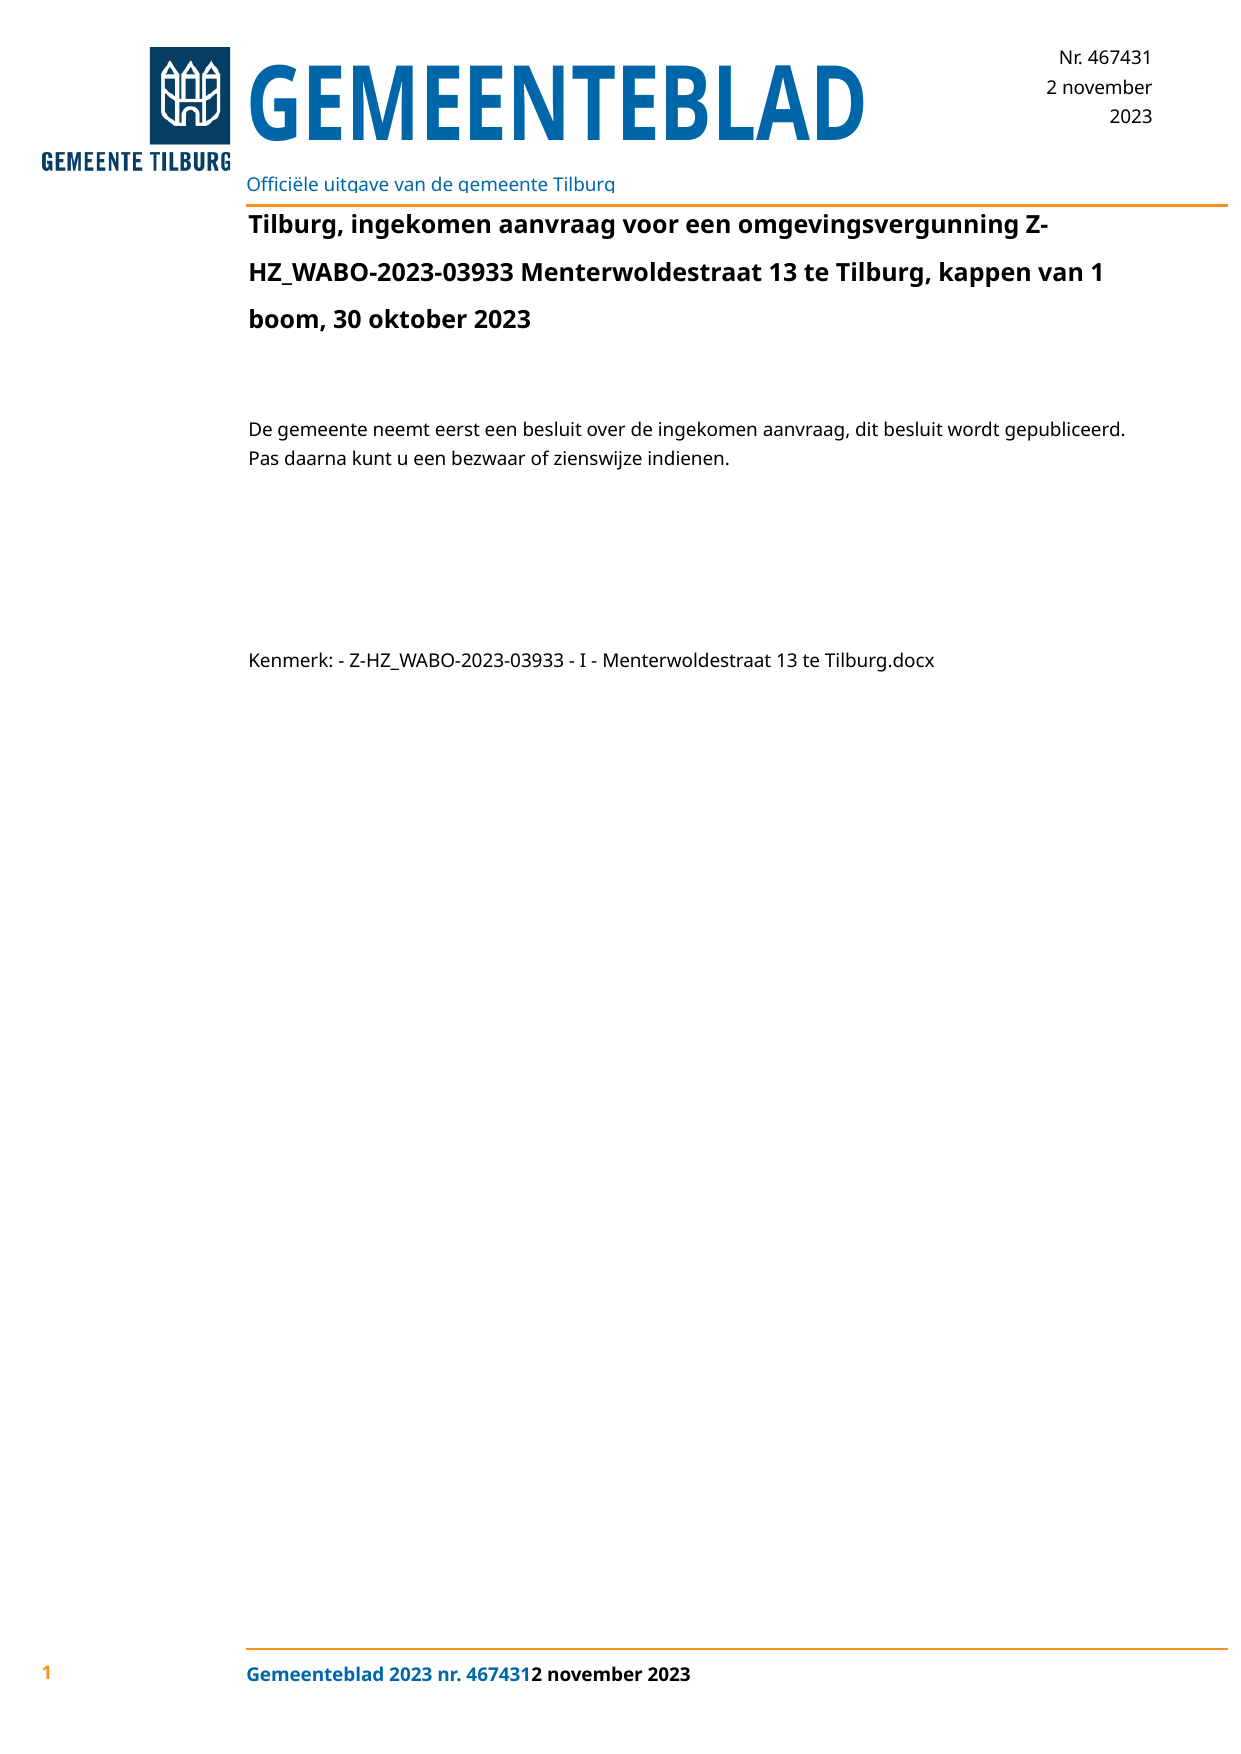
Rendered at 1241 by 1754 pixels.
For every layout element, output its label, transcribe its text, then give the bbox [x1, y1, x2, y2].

text Kenmerk: - Z-HZ_WABO-2023-03933 - I - Menterwoldestraat 13 te Tilburg.docx [248, 647, 1152, 673]
text Tilburg, ingekomen aanvraag voor een omgevingsvergunning Z-HZ_WABO-2023-03933 Menterwoldestraat 13 te Tilburg, kappen van 1 boom, 30 oktober 2023 [248, 207, 1152, 336]
picture [41, 47, 231, 172]
text De gemeente neemt eerst een besluit over de ingekomen aanvraag, dit besluit wordt gepubliceerd. Pas daarna kunt u een bezwaar of zienswijze indienen. [248, 416, 1152, 471]
